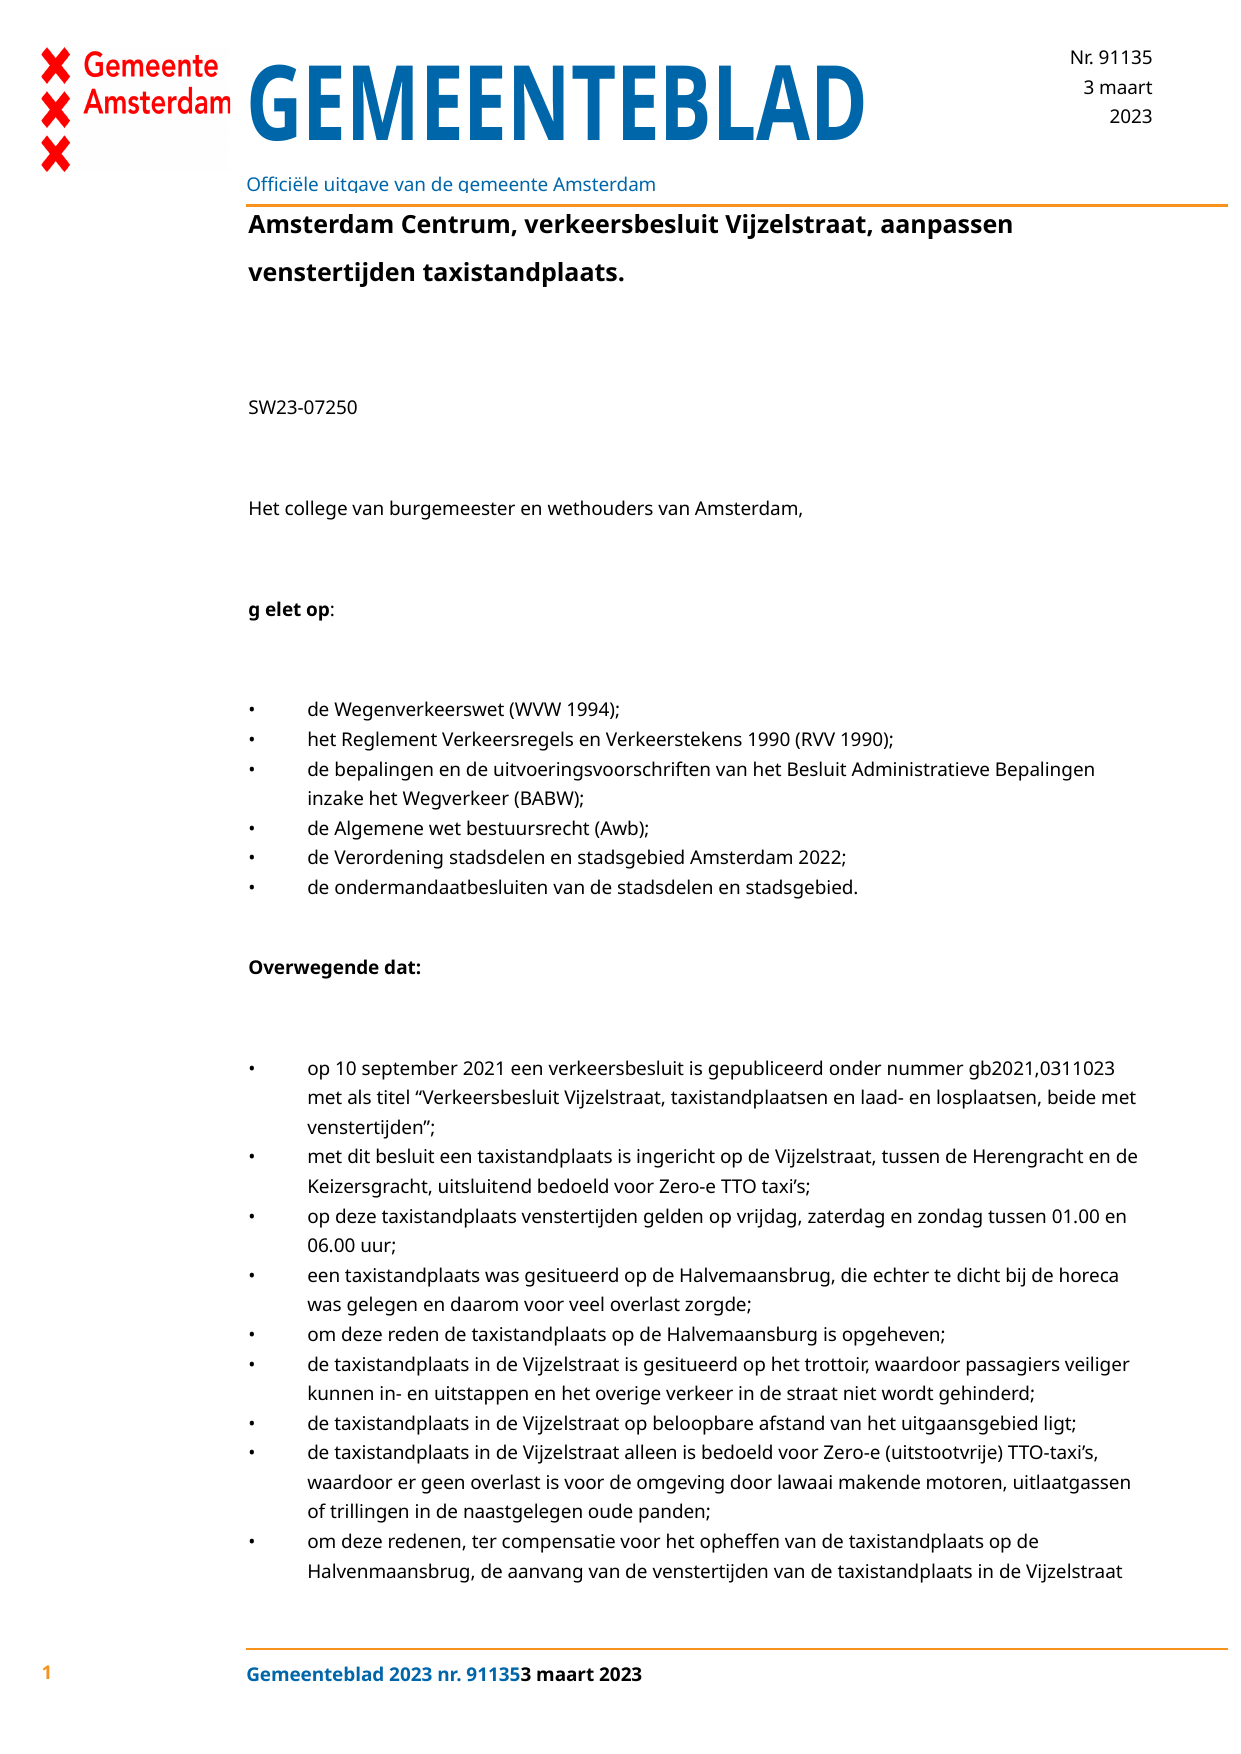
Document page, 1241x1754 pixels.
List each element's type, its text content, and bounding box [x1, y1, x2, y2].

list om deze reden de taxistandplaats op de Halvemaansburg is opgeheven; [248, 1321, 1152, 1347]
text g elet op: [248, 596, 1152, 621]
list met dit besluit een taxistandplaats is ingericht op de Vijzelstraat, tussen de Herengracht en de Keizersgracht, uitsluitend bedoeld voor Zero-e TTO taxi’s; [248, 1144, 1152, 1199]
list de taxistandplaats in de Vijzelstraat is gesitueerd op het trottoir, waardoor passagiers veiliger kunnen in- en uitstappen en het overige verkeer in de straat niet wordt gehinderd; [248, 1351, 1152, 1406]
list de ondermandaatbesluiten van de stadsdelen en stadsgebied. [248, 874, 1152, 900]
text Het college van burgemeester en wethouders van Amsterdam, [248, 495, 1152, 521]
list de taxistandplaats in de Vijzelstraat op beloopbare afstand van het uitgaansgebied ligt; [248, 1410, 1152, 1436]
text Overwegende dat: [248, 954, 1152, 980]
picture [41, 47, 231, 172]
list een taxistandplaats was gesitueerd op de Halvemaansbrug, die echter te dicht bij de horeca was gelegen en daarom voor veel overlast zorgde; [248, 1262, 1152, 1317]
list de Algemene wet bestuursrecht (Awb); [248, 815, 1152, 841]
list de Wegenverkeerswet (WVW 1994); [248, 697, 1152, 722]
list de taxistandplaats in de Vijzelstraat alleen is bedoeld voor Zero-e (uitstootvrije) TTO-taxi’s, waardoor er geen overlast is voor de omgeving door lawaai makende motoren, uitlaatgassen of trillingen in de naastgelegen oude panden; [248, 1439, 1152, 1524]
list om deze redenen, ter compensatie voor het opheffen van de taxistandplaats op de Halvenmaansbrug, de aanvang van de venstertijden van de taxistandplaats in de Vijzelstraat [248, 1528, 1152, 1583]
list de bepalingen en de uitvoeringsvoorschriften van het Besluit Administratieve Bepalingen inzake het Wegverkeer (BABW); [248, 756, 1152, 811]
list op 10 september 2021 een verkeersbesluit is gepubliceerd onder nummer gb2021,0311023 met als titel “Verkeersbesluit Vijzelstraat, taxistandplaatsen en laad- en losplaatsen, beide met venstertijden”; [248, 1055, 1152, 1140]
list de Verordening stadsdelen en stadsgebied Amsterdam 2022; [248, 844, 1152, 870]
text SW23-07250 [248, 394, 1152, 420]
list het Reglement Verkeersregels en Verkeerstekens 1990 (RVV 1990); [248, 726, 1152, 752]
text Amsterdam Centrum, verkeersbesluit Vijzelstraat, aanpassen venstertijden taxistandplaats. [248, 207, 1152, 288]
list op deze taxistandplaats venstertijden gelden op vrijdag, zaterdag en zondag tussen 01.00 en 06.00 uur; [248, 1203, 1152, 1258]
